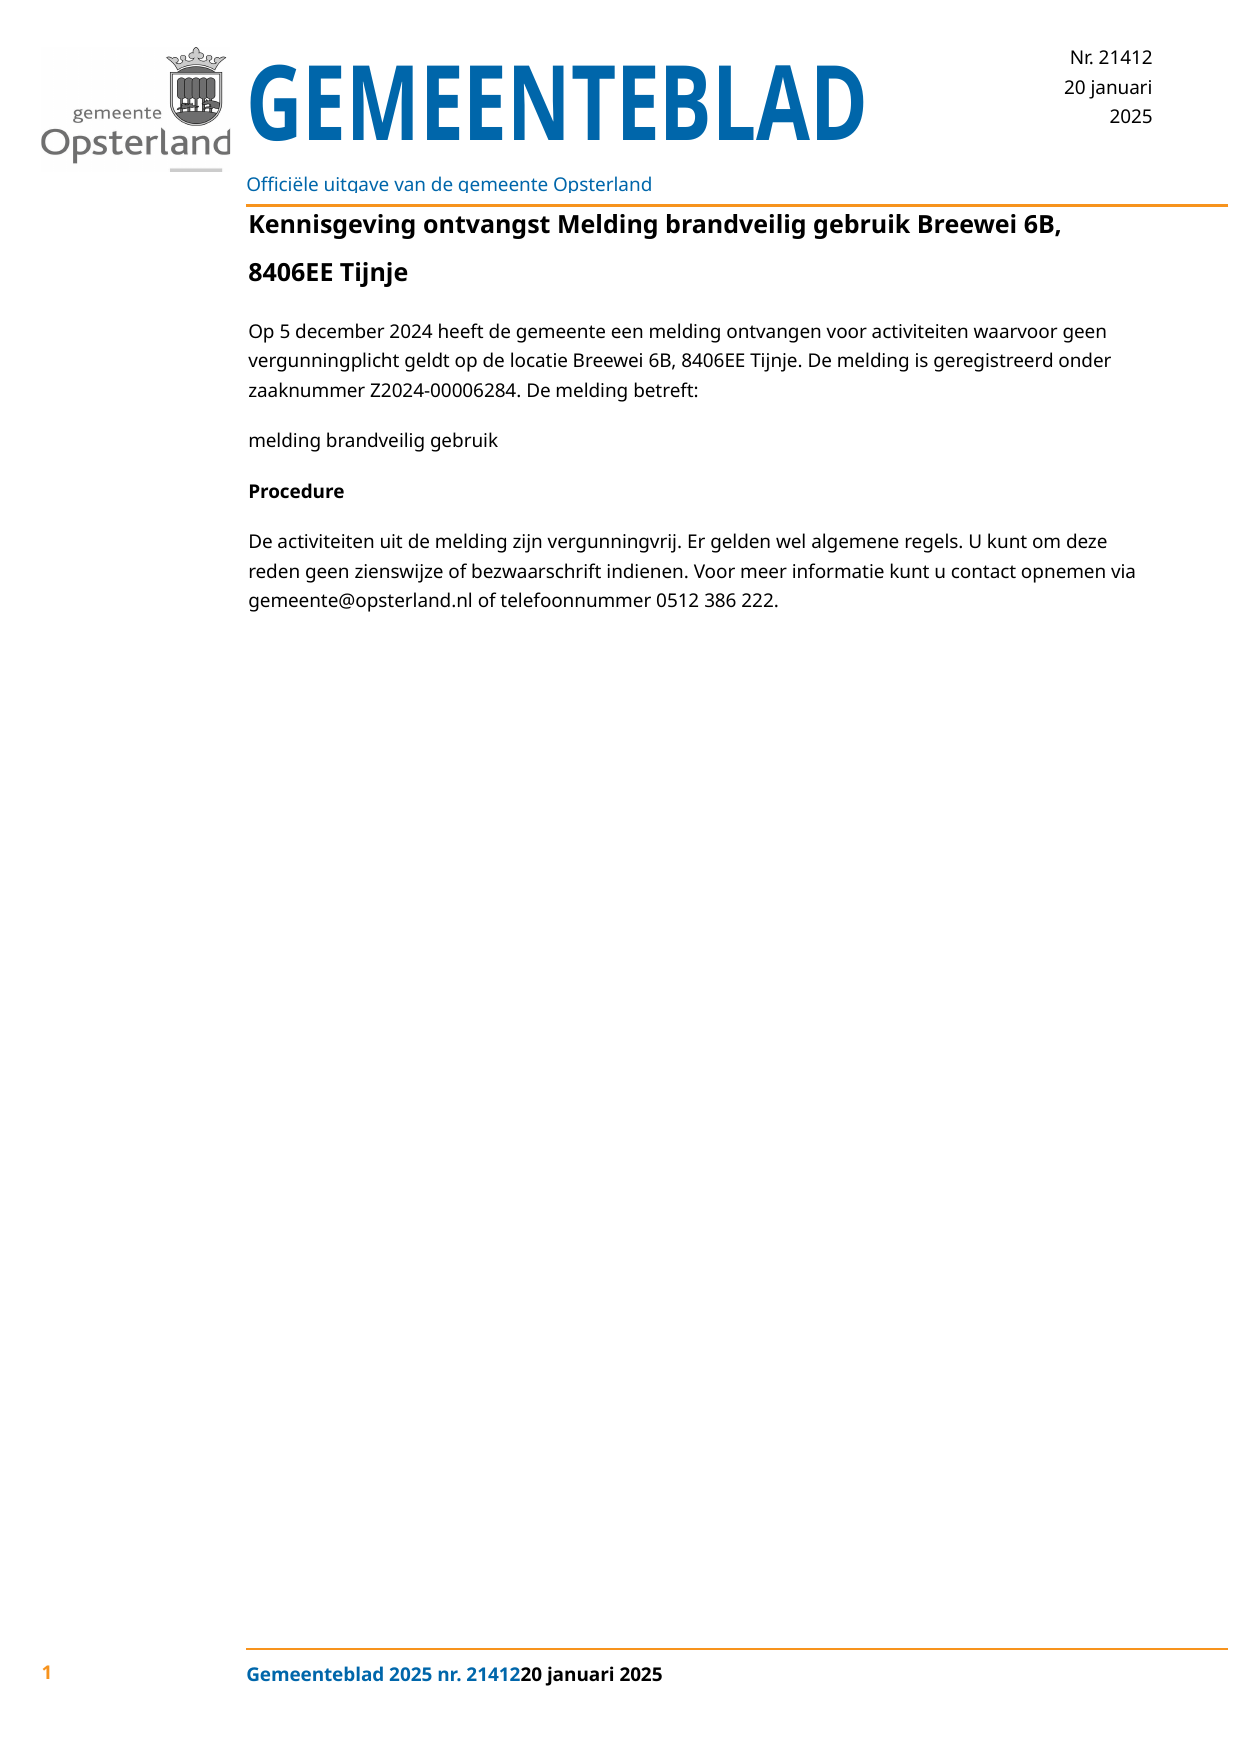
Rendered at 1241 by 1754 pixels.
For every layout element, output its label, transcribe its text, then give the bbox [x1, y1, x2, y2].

text Op 5 december 2024 heeft de gemeente een melding ontvangen voor activiteiten waarvoor geen vergunningplicht geldt op de locatie Breewei 6B, 8406EE Tijnje. De melding is geregistreerd onder zaaknummer Z2024-00006284. De melding betreft: [248, 318, 1152, 403]
text Kennisgeving ontvangst Melding brandveilig gebruik Breewei 6B, 8406EE Tijnje [248, 207, 1152, 288]
text melding brandveilig gebruik [248, 427, 1152, 453]
picture [41, 47, 231, 172]
text Procedure [248, 478, 1152, 504]
text De activiteiten uit de melding zijn vergunningvrij. Er gelden wel algemene regels. U kunt om deze reden geen zienswijze of bezwaarschrift indienen. Voor meer informatie kunt u contact opnemen via gemeente@opsterland.nl of telefoonnummer 0512 386 222. [248, 528, 1152, 613]
